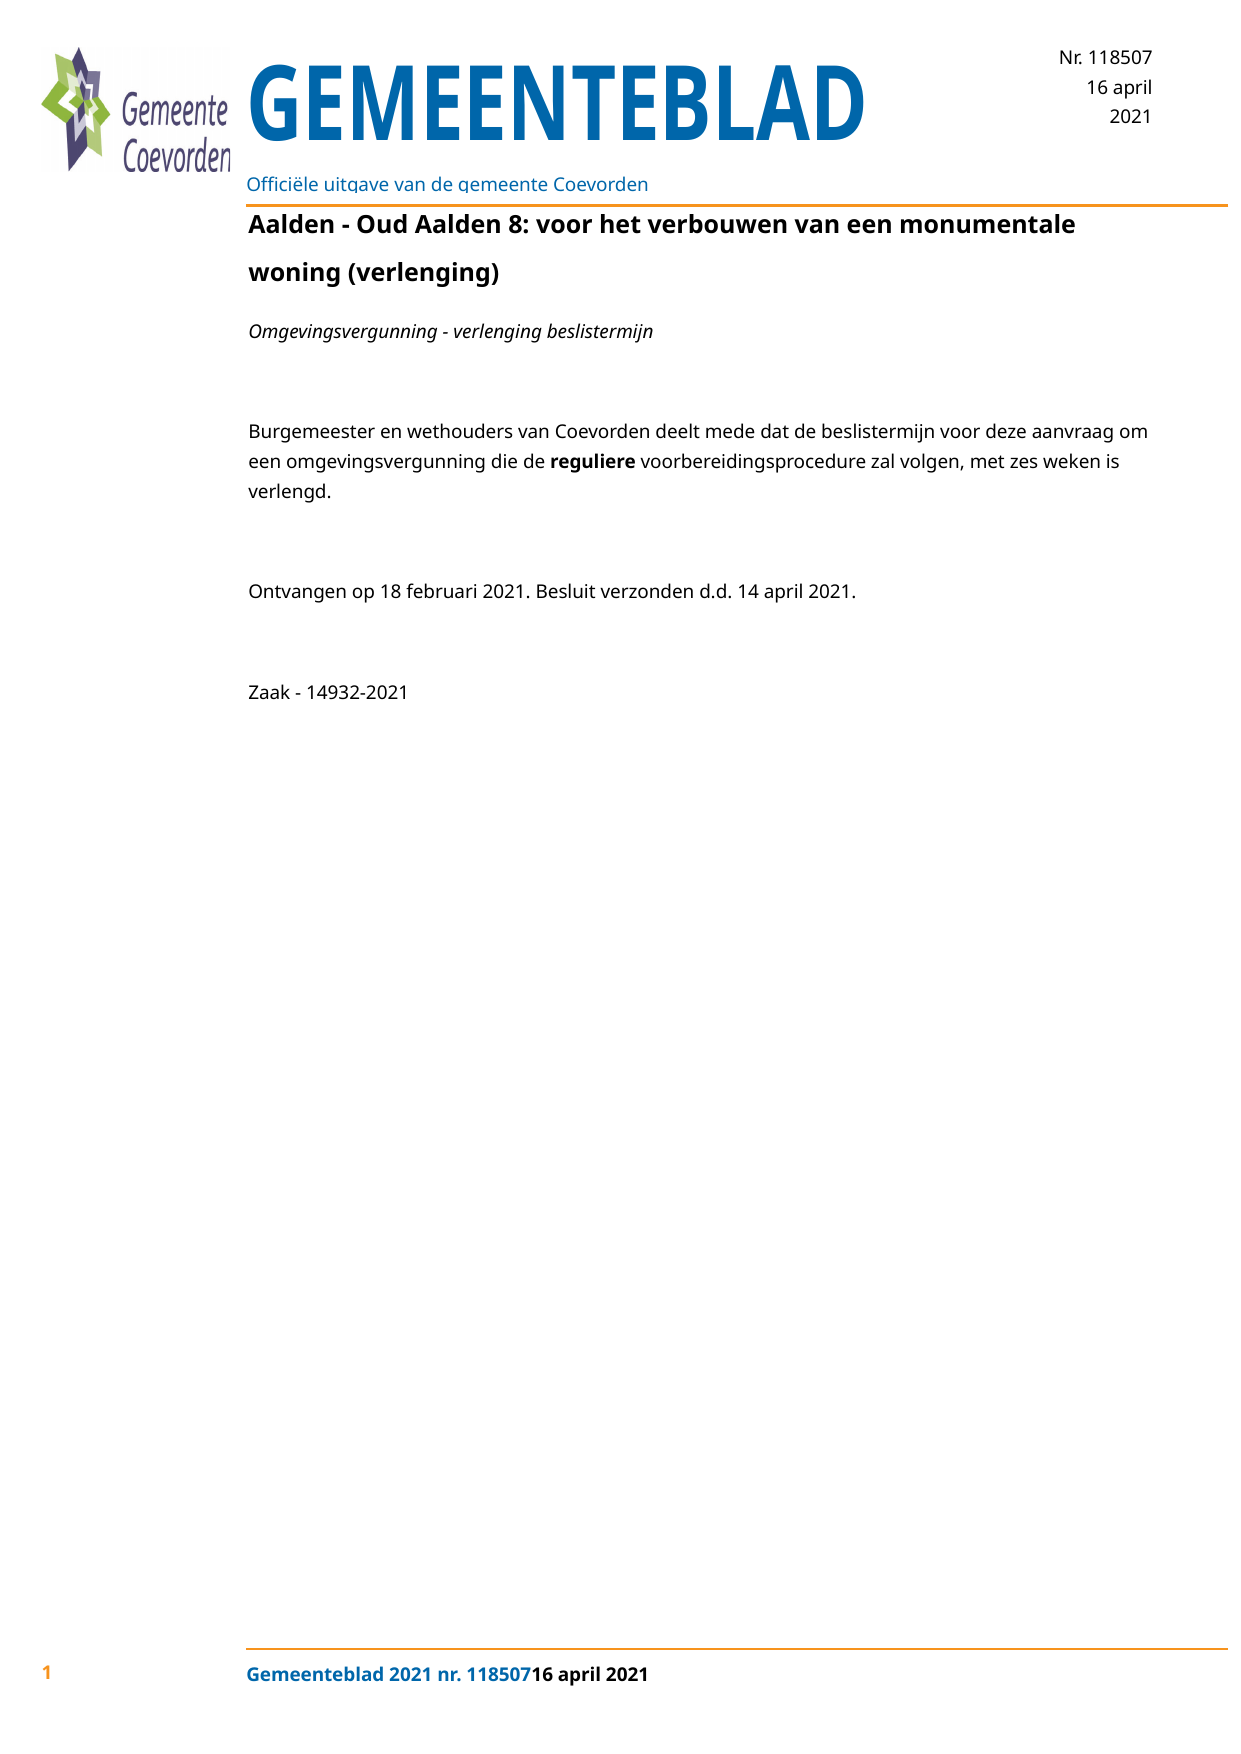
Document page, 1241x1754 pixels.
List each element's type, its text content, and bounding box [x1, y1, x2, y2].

text Omgevingsvergunning - verlenging beslistermijn [248, 318, 1152, 344]
text Ontvangen op 18 februari 2021. Besluit verzonden d.d. 14 april 2021. [248, 579, 1152, 604]
picture [41, 47, 231, 172]
text Aalden - Oud Aalden 8: voor het verbouwen van een monumentale woning (verlenging) [248, 207, 1152, 288]
text Burgemeester en wethouders van Coevorden deelt mede dat de beslistermijn voor deze aanvraag om een omgevingsvergunning die de reguliere voorbereidingsprocedure zal volgen, met zes weken is verlengd. [248, 419, 1152, 504]
text Zaak - 14932-2021 [248, 679, 1152, 705]
